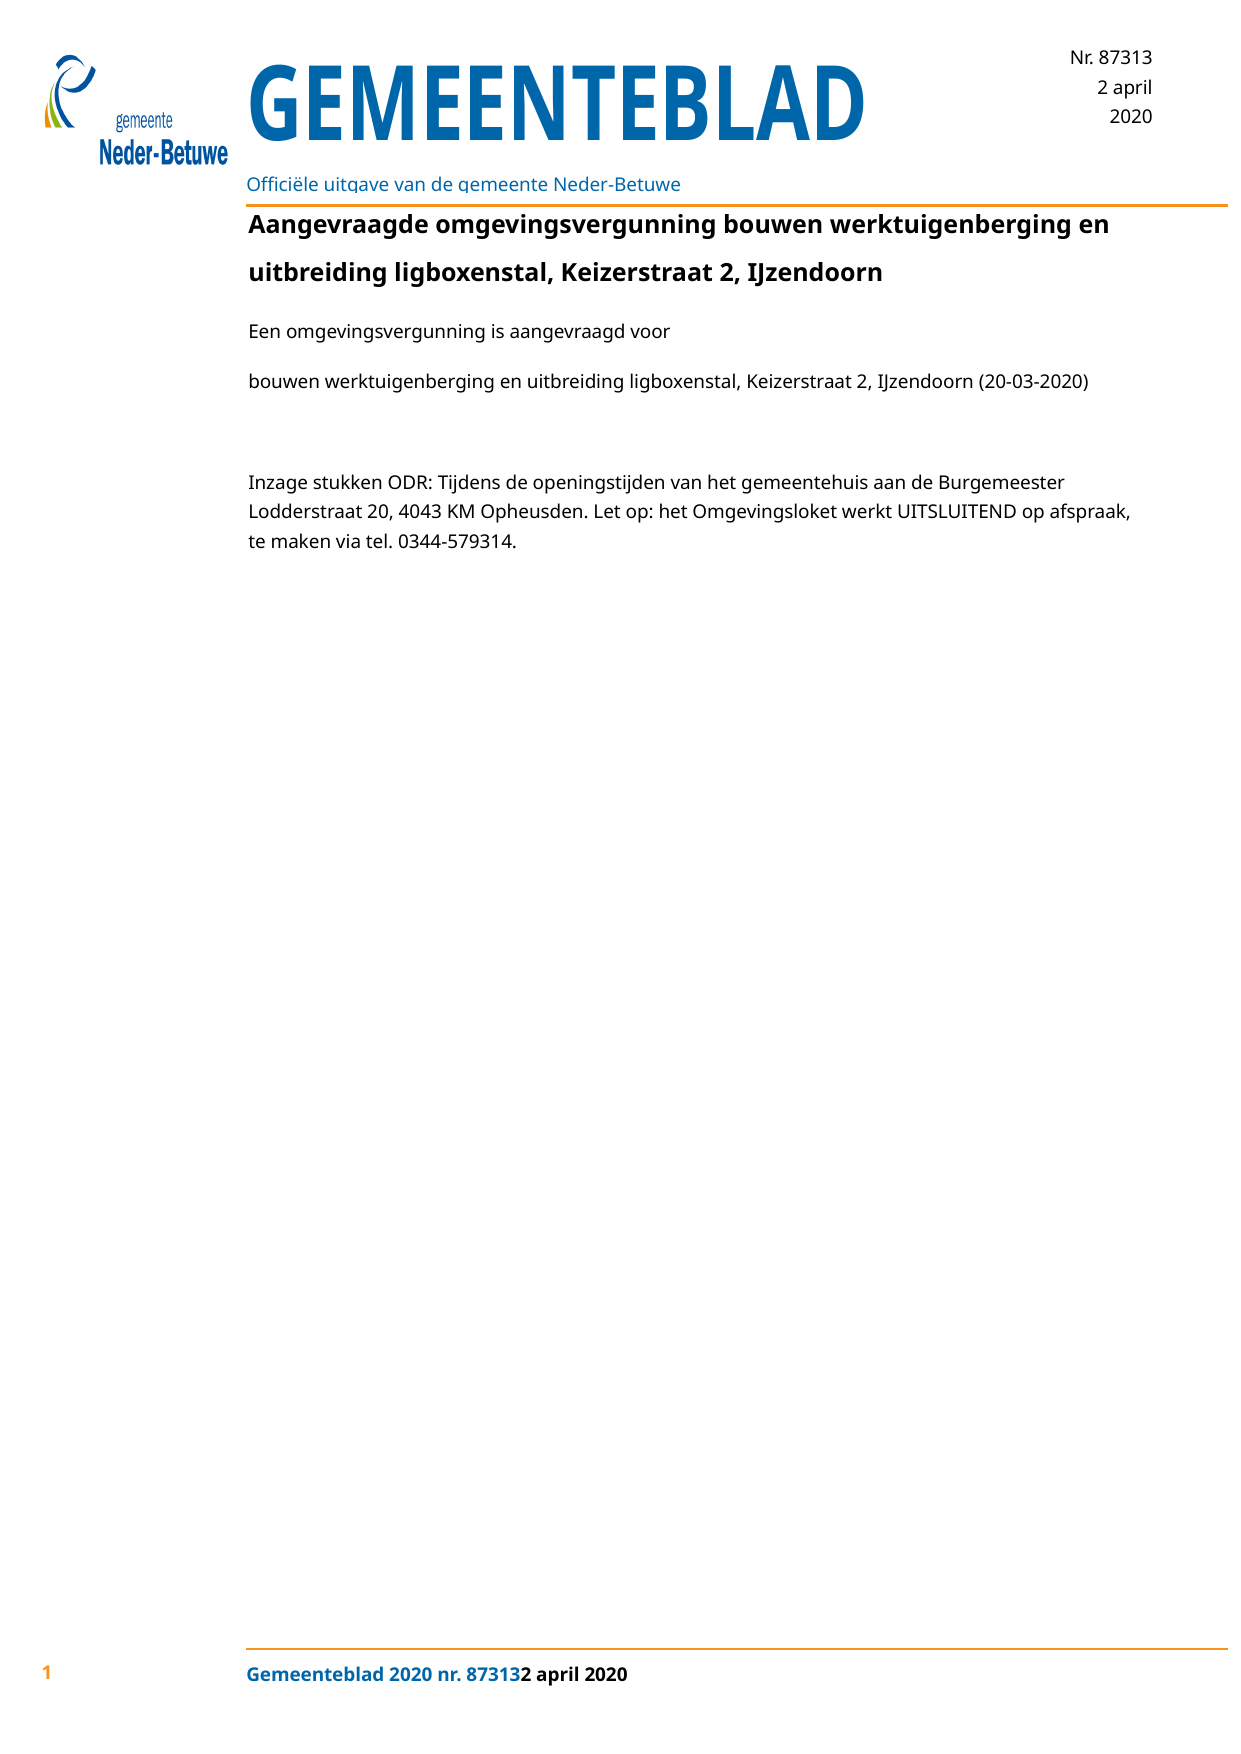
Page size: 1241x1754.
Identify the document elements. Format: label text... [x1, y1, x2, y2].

text Aangevraagde omgevingsvergunning bouwen werktuigenberging en uitbreiding ligboxenstal, Keizerstraat 2, IJzendoorn [248, 207, 1152, 288]
text Inzage stukken ODR: Tijdens de openingstijden van het gemeentehuis aan de Burgemeester Lodderstraat 20, 4043 KM Opheusden. Let op: het Omgevingsloket werkt UITSLUITEND op afspraak, te maken via tel. 0344-579314. [248, 469, 1152, 554]
text Een omgevingsvergunning is aangevraagd voor [248, 318, 1152, 344]
picture [41, 47, 231, 172]
text bouwen werktuigenberging en uitbreiding ligboxenstal, Keizerstraat 2, IJzendoorn (20-03-2020) [248, 368, 1152, 394]
